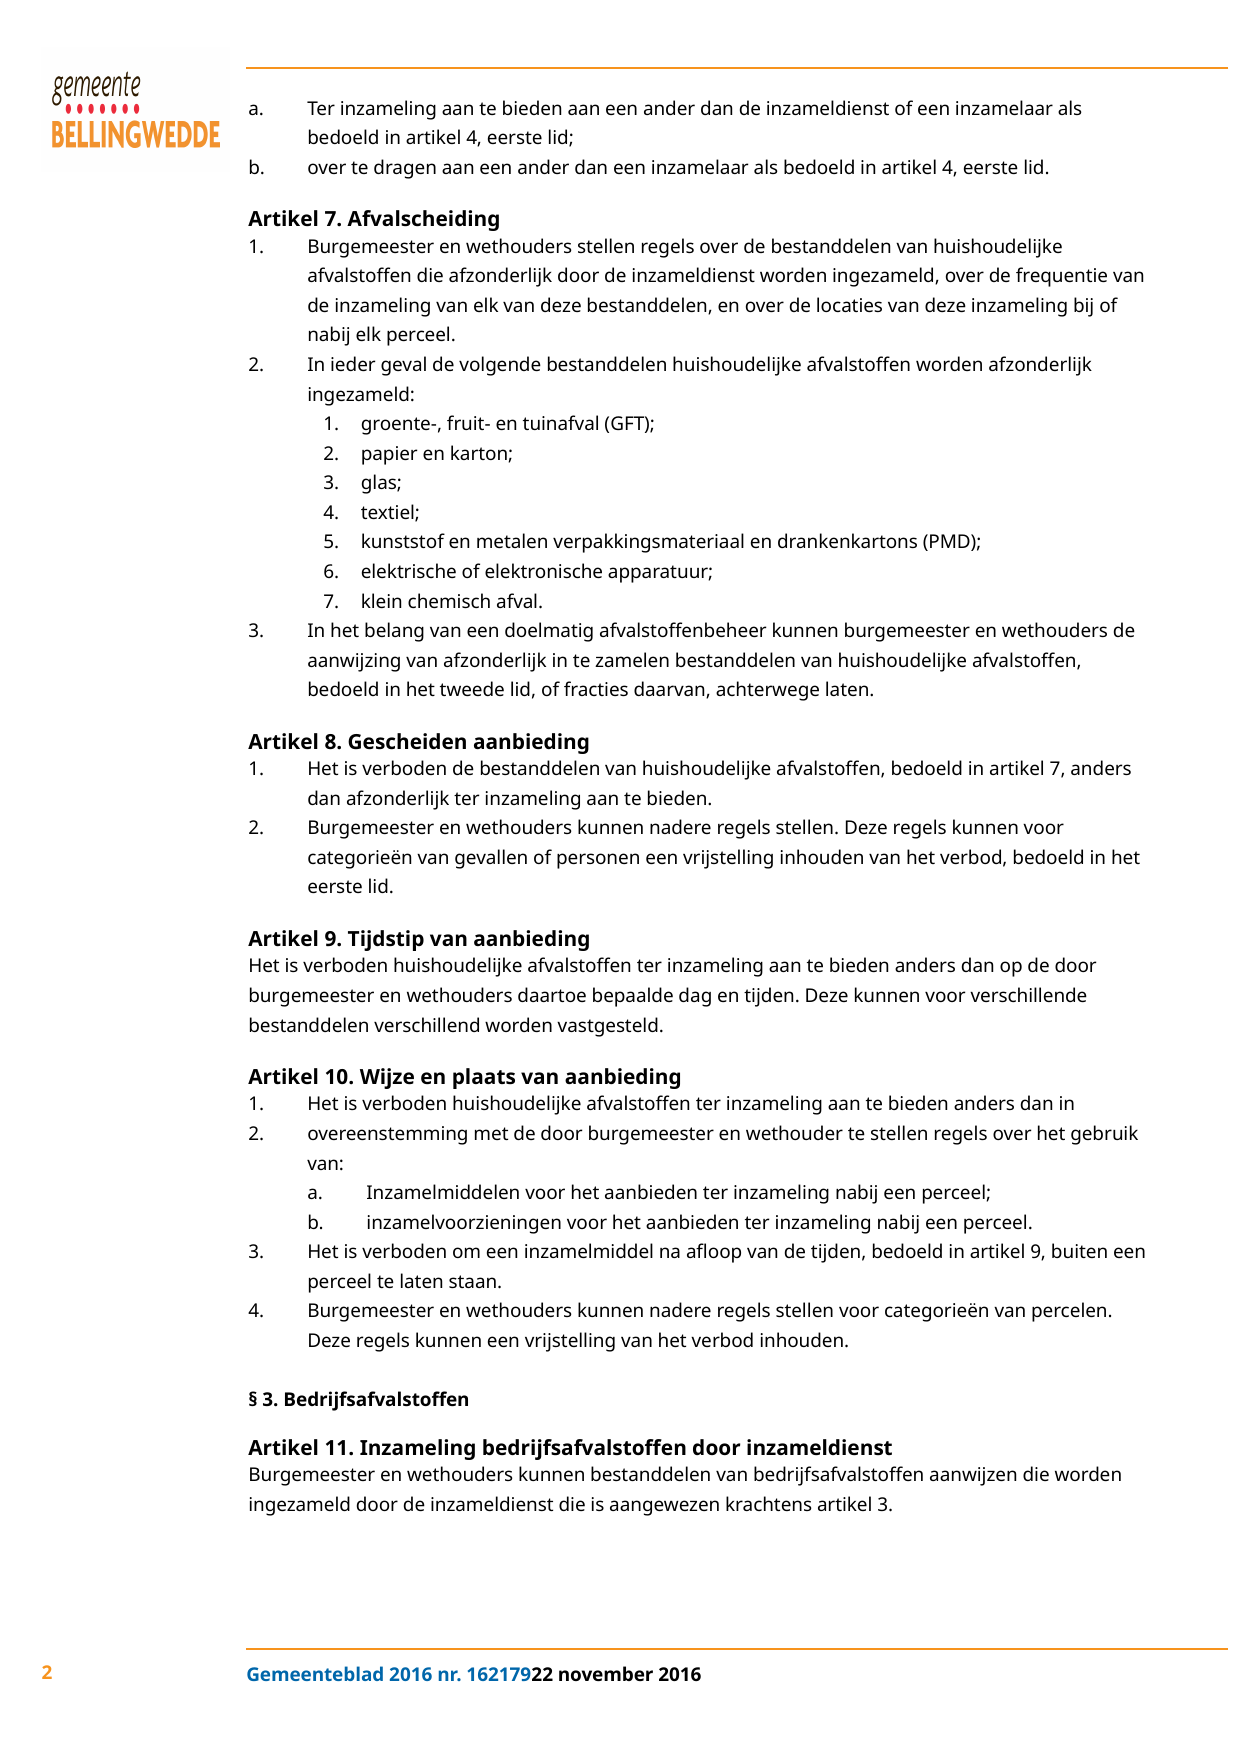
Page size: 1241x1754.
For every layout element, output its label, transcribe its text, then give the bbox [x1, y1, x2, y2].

list groente-, fruit- en tuinafval (GFT); [323, 410, 1152, 436]
list Burgemeester en wethouders stellen regels over de bestanddelen van huishoudelijke afvalstoffen die afzonderlijk door de inzameldienst worden ingezameld, over de frequentie van de inzameling van elk van deze bestanddelen, en over de locaties van deze inzameling bij of nabij elk perceel. [248, 233, 1152, 347]
list Het is verboden om een inzamelmiddel na afloop van de tijden, bedoeld in artikel 9, buiten een perceel te laten staan. [248, 1238, 1152, 1294]
list Burgemeester en wethouders kunnen nadere regels stellen voor categorieën van percelen. Deze regels kunnen een vrijstelling van het verbod inhouden. [248, 1298, 1152, 1353]
list In ieder geval de volgende bestanddelen huishoudelijke afvalstoffen worden afzonderlijk ingezameld: [248, 351, 1152, 406]
list over te dragen aan een ander dan een inzamelaar als bedoeld in artikel 4, eerste lid. [248, 154, 1152, 180]
text Artikel 9. Tijdstip van aanbieding [248, 924, 1152, 953]
list In het belang van een doelmatig afvalstoffenbeheer kunnen burgemeester en wethouders de aanwijzing van afzonderlijk in te zamelen bestanddelen van huishoudelijke afvalstoffen, bedoeld in het tweede lid, of fracties daarvan, achterwege laten. [248, 617, 1152, 702]
list textiel; [323, 499, 1152, 525]
list Het is verboden de bestanddelen van huishoudelijke afvalstoffen, bedoeld in artikel 7, anders dan afzonderlijk ter inzameling aan te bieden. [248, 755, 1152, 811]
text § 3. Bedrijfsafvalstoffen [248, 1386, 1152, 1412]
text Burgemeester en wethouders kunnen bestanddelen van bedrijfsafvalstoffen aanwijzen die worden ingezameld door de inzameldienst die is aangewezen krachtens artikel 3. [248, 1461, 1152, 1517]
picture [41, 47, 231, 172]
list Ter inzameling aan te bieden aan een ander dan de inzameldienst of een inzamelaar als bedoeld in artikel 4, eerste lid; [248, 95, 1152, 150]
list overeenstemming met de door burgemeester en wethouder te stellen regels over het gebruik van: [248, 1120, 1152, 1176]
list inzamelvoorzieningen voor het aanbieden ter inzameling nabij een perceel. [307, 1209, 1152, 1235]
list Het is verboden huishoudelijke afvalstoffen ter inzameling aan te bieden anders dan in [248, 1091, 1152, 1116]
list papier en karton; [323, 440, 1152, 466]
text Artikel 8. Gescheiden aanbieding [248, 727, 1152, 755]
list kunststof en metalen verpakkingsmateriaal en drankenkartons (PMD); [323, 529, 1152, 554]
list Inzamelmiddelen voor het aanbieden ter inzameling nabij een perceel; [307, 1179, 1152, 1205]
list elektrische of elektronische apparatuur; [323, 558, 1152, 584]
list Burgemeester en wethouders kunnen nadere regels stellen. Deze regels kunnen voor categorieën van gevallen of personen een vrijstelling inhouden van het verbod, bedoeld in het eerste lid. [248, 814, 1152, 899]
text Artikel 10. Wijze en plaats van aanbieding [248, 1062, 1152, 1091]
list klein chemisch afval. [323, 588, 1152, 613]
text Artikel 11. Inzameling bedrijfsafvalstoffen door inzameldienst [248, 1433, 1152, 1461]
list glas; [323, 469, 1152, 495]
text Het is verboden huishoudelijke afvalstoffen ter inzameling aan te bieden anders dan op de door burgemeester en wethouders daartoe bepaalde dag en tijden. Deze kunnen voor verschillende bestanddelen verschillend worden vastgesteld. [248, 953, 1152, 1037]
text Artikel 7. Afvalscheiding [248, 204, 1152, 233]
